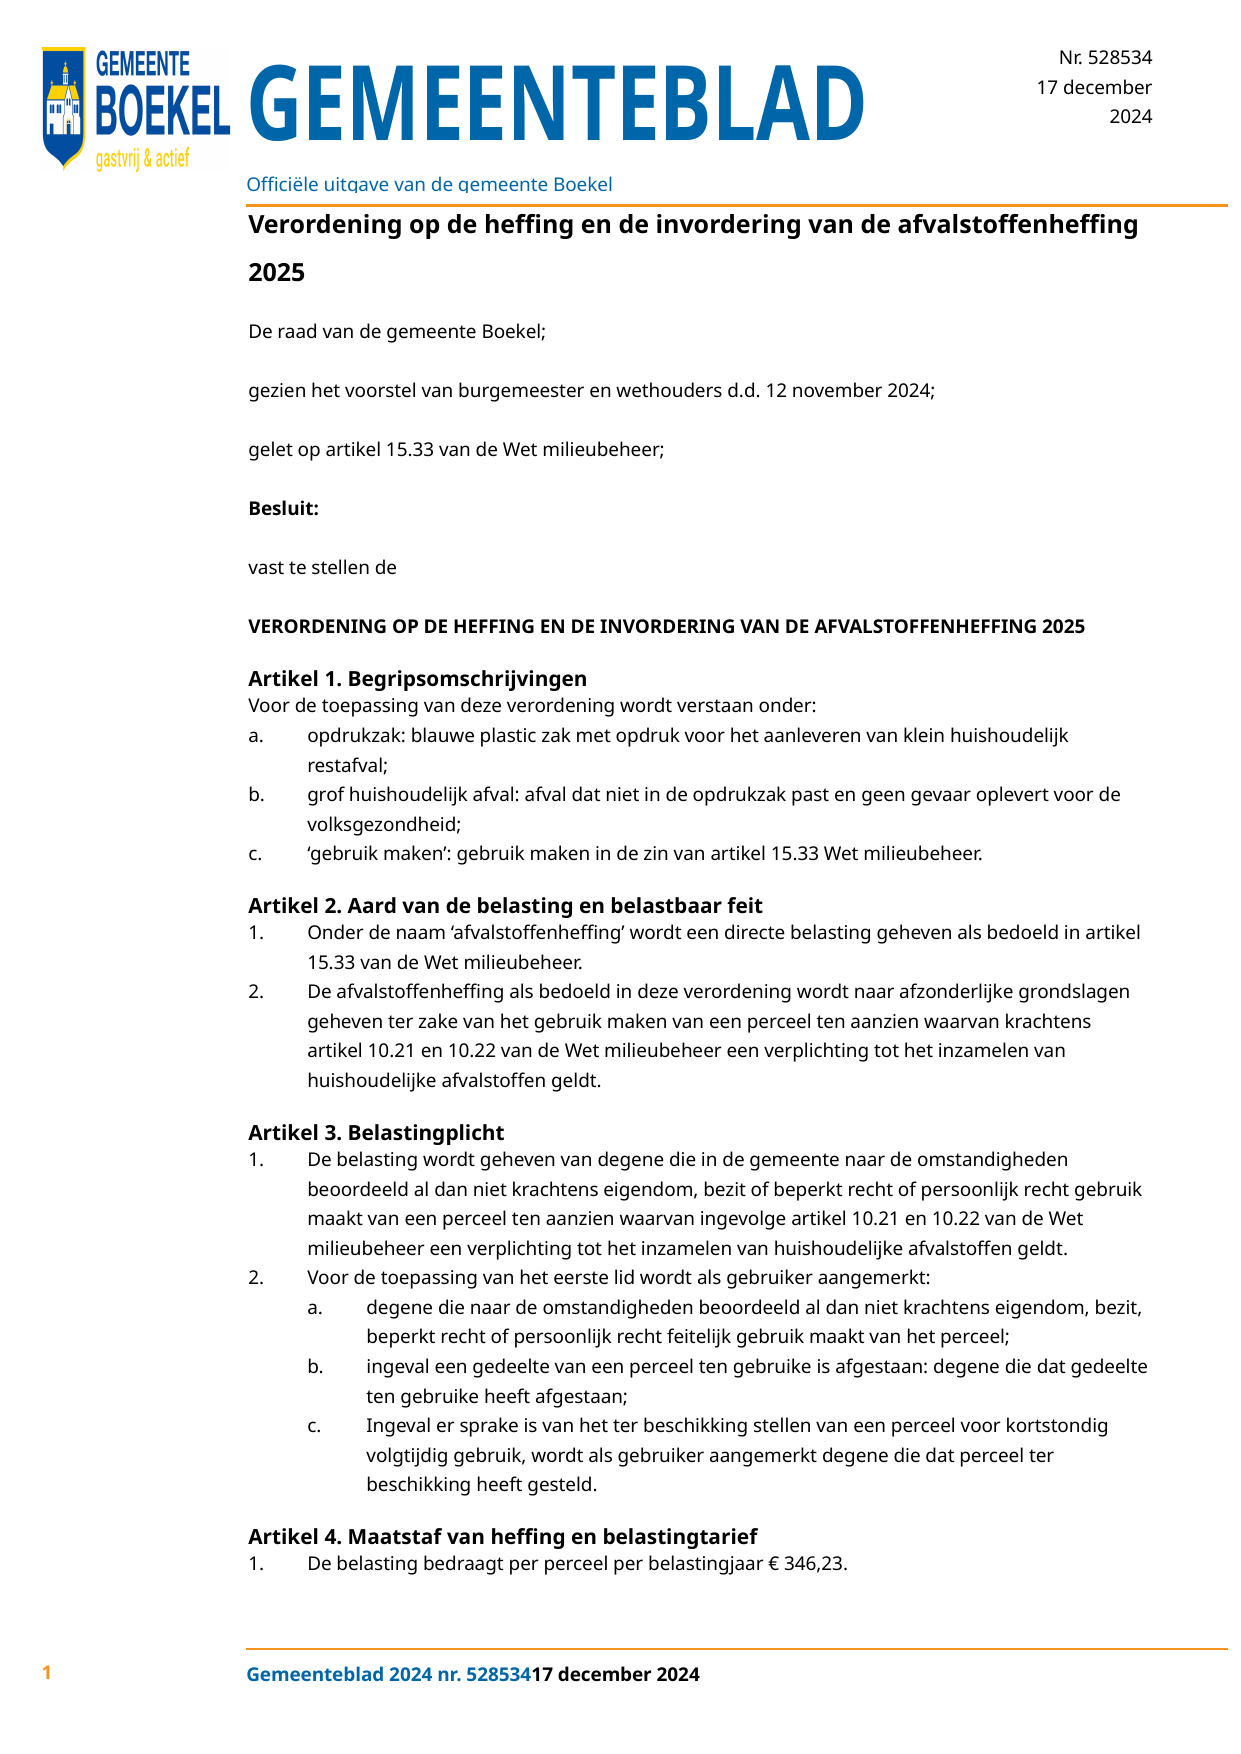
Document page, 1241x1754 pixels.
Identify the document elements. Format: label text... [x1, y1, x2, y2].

text vast te stellen de [248, 554, 1152, 580]
text Artikel 3. Belastingplicht [248, 1118, 1152, 1146]
picture [41, 47, 231, 172]
list opdrukzak: blauwe plastic zak met opdruk voor het aanleveren van klein huishoudelijk restafval; [248, 722, 1152, 777]
list Voor de toepassing van het eerste lid wordt als gebruiker aangemerkt: [248, 1264, 1152, 1290]
text Voor de toepassing van deze verordening wordt verstaan onder: [248, 693, 1152, 718]
text Verordening op de heffing en de invordering van de afvalstoffenheffing 2025 [248, 207, 1152, 288]
text Artikel 2. Aard van de belasting en belastbaar feit [248, 891, 1152, 919]
text gelet op artikel 15.33 van de Wet milieubeheer; [248, 436, 1152, 462]
list Onder de naam ‘afvalstoffenheffing’ wordt een directe belasting geheven als bedoeld in artikel 15.33 van de Wet milieubeheer. [248, 919, 1152, 975]
list Ingeval er sprake is van het ter beschikking stellen van een perceel voor kortstondig volgtijdig gebruik, wordt als gebruiker aangemerkt degene die dat perceel ter beschikking heeft gesteld. [307, 1412, 1152, 1497]
list ‘gebruik maken’: gebruik maken in de zin van artikel 15.33 Wet milieubeheer. [248, 841, 1152, 866]
text De raad van de gemeente Boekel; [248, 318, 1152, 344]
text Artikel 4. Maatstaf van heffing en belastingtarief [248, 1522, 1152, 1550]
list grof huishoudelijk afval: afval dat niet in de opdrukzak past en geen gevaar oplevert voor de volksgezondheid; [248, 781, 1152, 837]
list degene die naar de omstandigheden beoordeeld al dan niet krachtens eigendom, bezit, beperkt recht of persoonlijk recht feitelijk gebruik maakt van het perceel; [307, 1294, 1152, 1349]
text gezien het voorstel van burgemeester en wethouders d.d. 12 november 2024; [248, 377, 1152, 403]
list ingeval een gedeelte van een perceel ten gebruike is afgestaan: degene die dat gedeelte ten gebruike heeft afgestaan; [307, 1353, 1152, 1408]
list De afvalstoffenheffing als bedoeld in deze verordening wordt naar afzonderlijke grondslagen geheven ter zake van het gebruik maken van een perceel ten aanzien waarvan krachtens artikel 10.21 en 10.22 van de Wet milieubeheer een verplichting tot het inzamelen van huishoudelijke afvalstof­fen geldt. [248, 978, 1152, 1093]
text Artikel 1. Begripsomschrijvingen [248, 664, 1152, 693]
text VERORDENING OP DE HEFFING EN DE INVORDERING VAN DE AFVALSTOFFENHEFFING 2025 [248, 614, 1152, 639]
list De belasting bedraagt per perceel per belastingjaar € 346,23. [248, 1550, 1152, 1576]
list De belasting wordt geheven van degene die in de gemeente naar de omstandigheden beoordeeld al dan niet krachtens eigendom, bezit of beperkt recht of persoonlijk recht gebruik maakt van een perceel ten aanzien waarvan ingevolge artikel 10.21 en 10.22 van de Wet milieubeheer een verplichting tot het inzamelen van huishoudelijke afvalstoffen geldt. [248, 1146, 1152, 1261]
text Besluit: [248, 495, 1152, 521]
